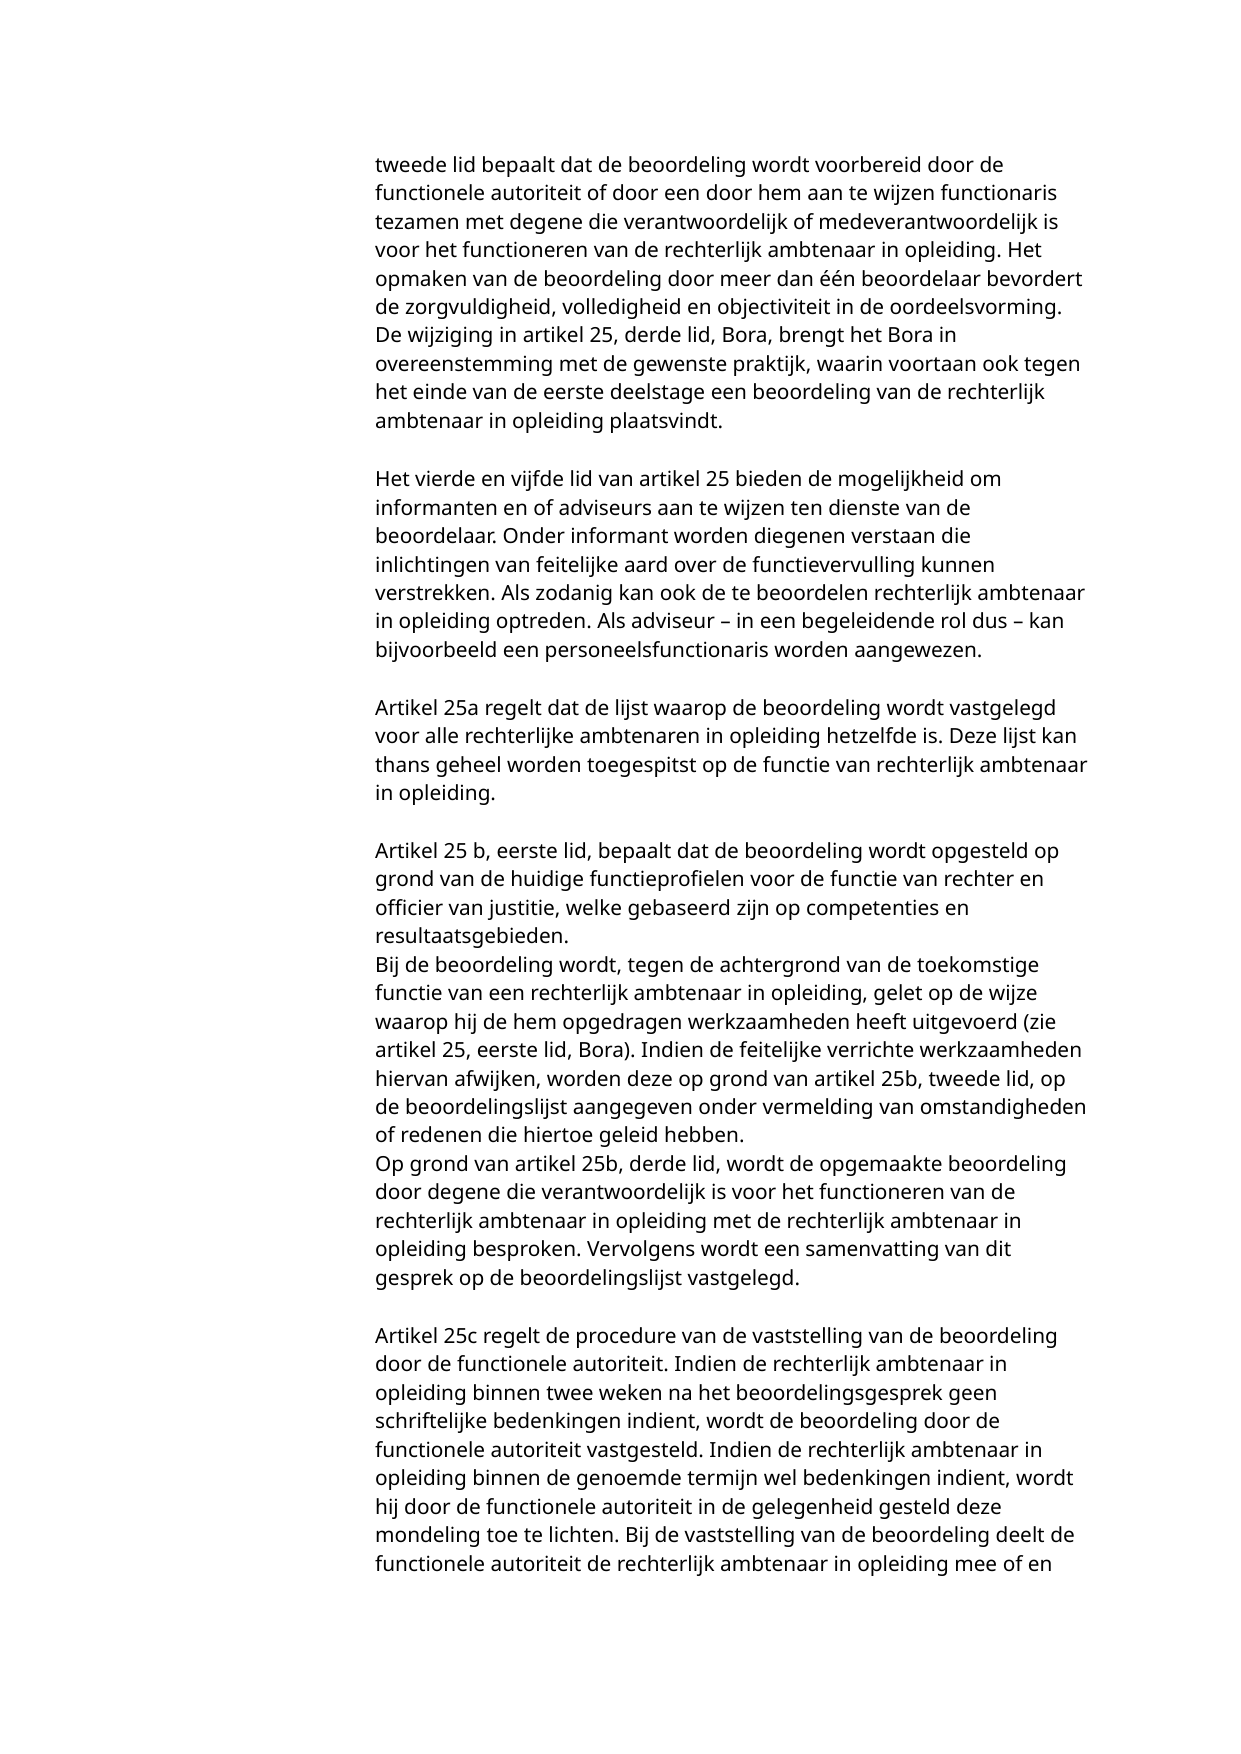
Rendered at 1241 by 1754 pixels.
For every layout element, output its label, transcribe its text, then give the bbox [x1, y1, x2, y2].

text Artikel 25c regelt de procedure van de vaststelling van de beoordeling door de functionele autoriteit. Indien de rechterlijk ambtenaar in opleiding binnen twee weken na het beoordelingsgesprek geen schriftelijke bedenkingen indient, wordt de beoordeling door de functionele autoriteit vastgesteld. Indien de rechterlijk ambtenaar in opleiding binnen de genoemde termijn wel bedenkingen indient, wordt hij door de functionele autoriteit in de gelegenheid gesteld deze mondeling toe te lichten. Bij de vaststelling van de beoordeling deelt de functionele autoriteit de rechterlijk ambtenaar in opleiding mee of en [375, 1321, 1090, 1577]
text Artikel 25 b, eerste lid, bepaalt dat de beoordeling wordt opgesteld op grond van de huidige functieprofielen voor de functie van rechter en officier van justitie, welke gebaseerd zijn op competenties en resultaatsgebieden. [375, 836, 1090, 950]
text Bij de beoordeling wordt, tegen de achtergrond van de toekomstige functie van een rechterlijk ambtenaar in opleiding, gelet op de wijze waarop hij de hem opgedragen werkzaamheden heeft uitgevoerd (zie artikel 25, eerste lid, Bora). Indien de feitelijke verrichte werkzaamheden hiervan afwijken, worden deze op grond van artikel 25b, tweede lid, op de beoordelingslijst aangegeven onder vermelding van omstandigheden of redenen die hiertoe geleid hebben. [375, 950, 1090, 1149]
text Het vierde en vijfde lid van artikel 25 bieden de mogelijkheid om informanten en of adviseurs aan te wijzen ten dienste van de beoordelaar. Onder informant worden diegenen verstaan die inlichtingen van feitelijke aard over de functievervulling kunnen verstrekken. Als zodanig kan ook de te beoordelen rechterlijk ambtenaar in opleiding optreden. Als adviseur – in een begeleidende rol dus – kan bijvoorbeeld een personeelsfunctionaris worden aangewezen. [375, 464, 1090, 663]
text tweede lid bepaalt dat de beoordeling wordt voorbereid door de functionele autoriteit of door een door hem aan te wijzen functionaris tezamen met degene die verantwoordelijk of medeverantwoordelijk is voor het functioneren van de rechterlijk ambtenaar in opleiding. Het opmaken van de beoordeling door meer dan één beoordelaar bevordert de zorgvuldigheid, volledigheid en objectiviteit in de oordeelsvorming. [375, 150, 1090, 321]
text Op grond van artikel 25b, derde lid, wordt de opgemaakte beoordeling door degene die verantwoordelijk is voor het functioneren van de rechterlijk ambtenaar in opleiding met de rechterlijk ambtenaar in opleiding besproken. Vervolgens wordt een samenvatting van dit gesprek op de beoordelingslijst vastgelegd. [375, 1149, 1090, 1291]
text Artikel 25a regelt dat de lijst waarop de beoordeling wordt vastgelegd voor alle rechterlijke ambtenaren in opleiding hetzelfde is. Deze lijst kan thans geheel worden toegespitst op de functie van rechterlijk ambtenaar in opleiding. [375, 693, 1090, 807]
text De wijziging in artikel 25, derde lid, Bora, brengt het Bora in overeenstemming met de gewenste praktijk, waarin voortaan ook tegen het einde van de eerste deelstage een beoordeling van de rechterlijk ambtenaar in opleiding plaatsvindt. [375, 321, 1090, 434]
